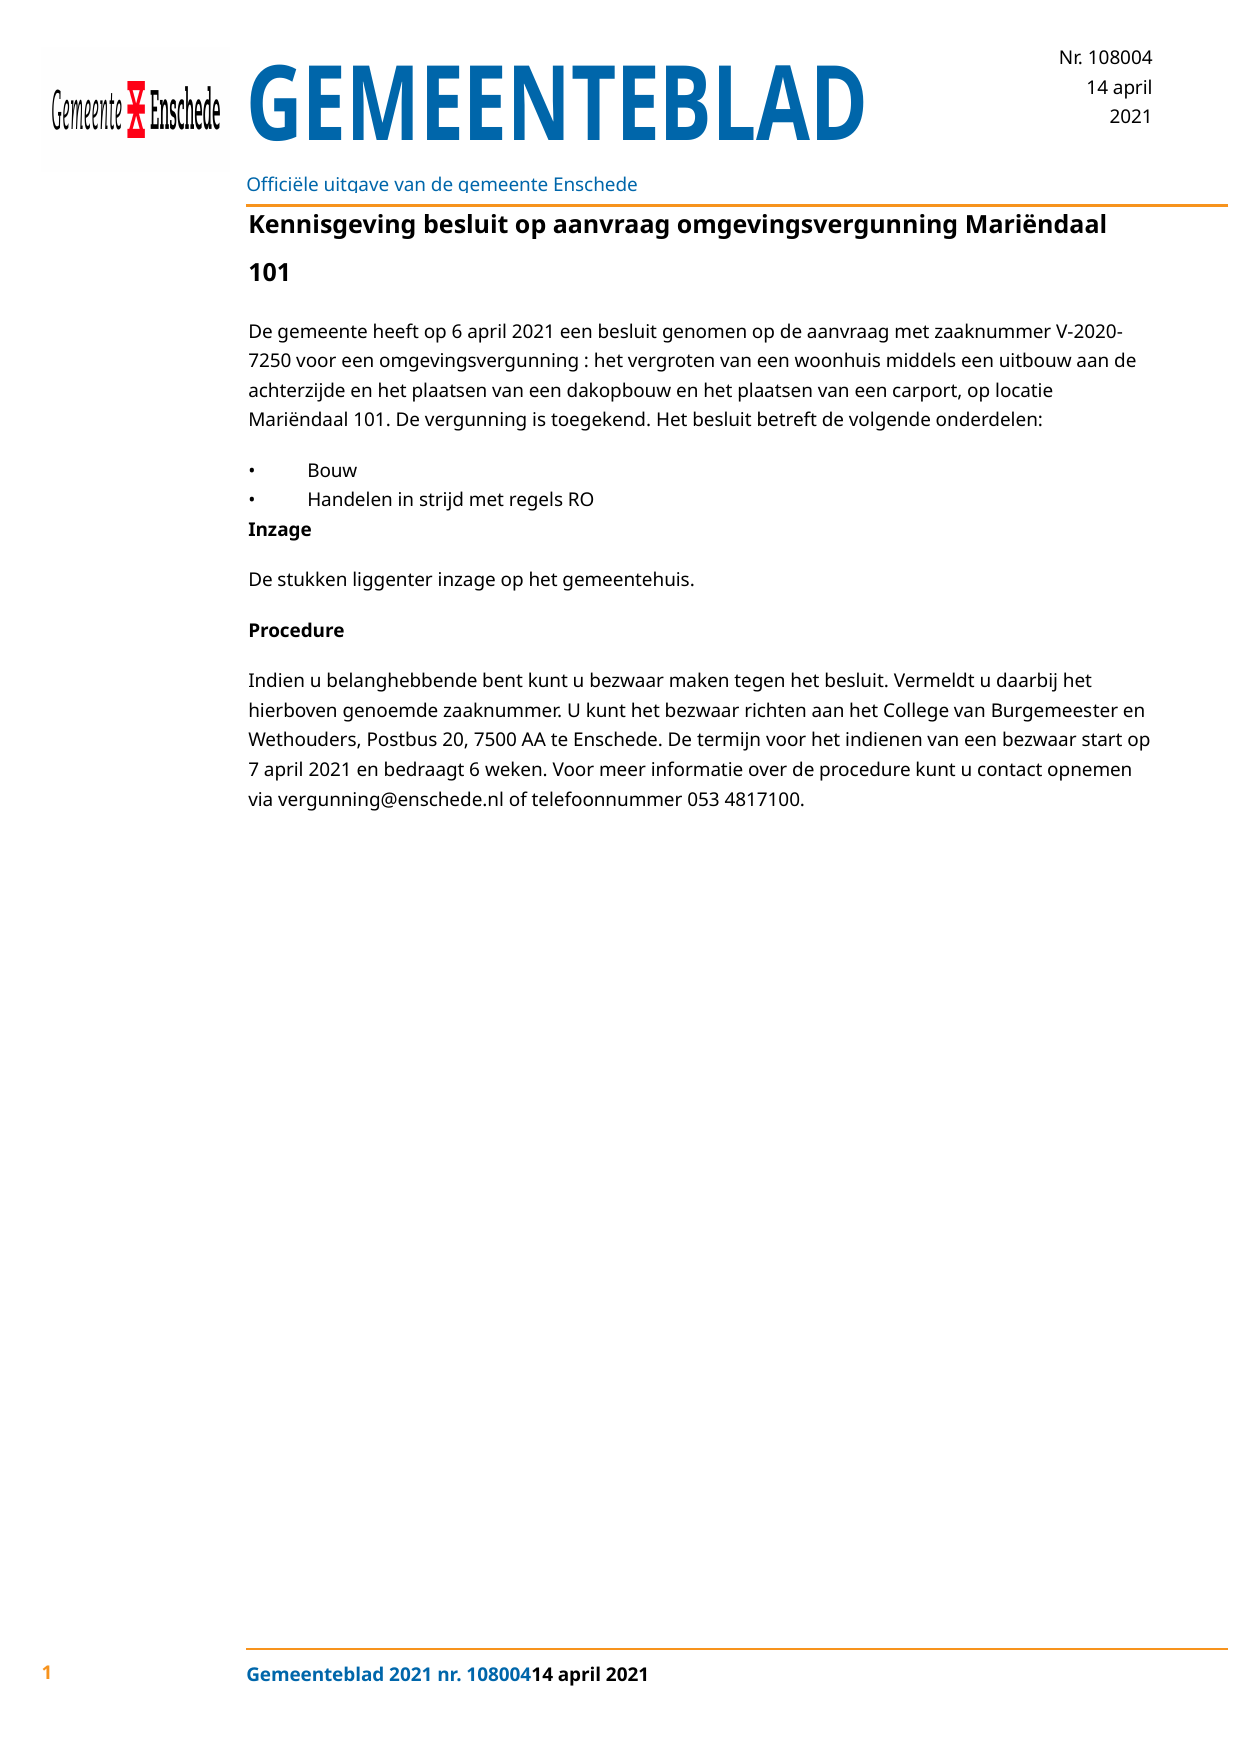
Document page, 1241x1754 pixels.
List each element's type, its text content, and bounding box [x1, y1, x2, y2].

text De gemeente heeft op 6 april 2021 een besluit genomen op de aanvraag met zaaknummer V-2020-7250 voor een omgevingsvergunning : het vergroten van een woonhuis middels een uitbouw aan de achterzijde en het plaatsen van een dakopbouw en het plaatsen van een carport, op locatie Mariëndaal 101. De vergunning is toegekend. Het besluit betreft de volgende onderdelen: [248, 318, 1152, 432]
text Inzage [248, 516, 1152, 542]
text Indien u belanghebbende bent kunt u bezwaar maken tegen het besluit. Vermeldt u daarbij het hierboven genoemde zaaknummer. U kunt het bezwaar richten aan het College van Burgemees­ter en Wethouders, Postbus 20, 7500 AA te Enschede. De termijn voor het indienen van een bezwaar start op 7 april 2021 en bedraagt 6 weken. Voor meer informatie over de procedure kunt u contact opnemen via vergunning@enschede.nl of telefoonnummer 053 4817100. [248, 667, 1152, 812]
list Bouw [248, 457, 1152, 483]
list Handelen in strijd met regels RO [248, 487, 1152, 512]
text Kennisgeving besluit op aanvraag omgevingsvergunning Mariëndaal 101 [248, 207, 1152, 288]
text De stukken liggenter inzage op het gemeentehuis. [248, 567, 1152, 592]
text Procedure [248, 617, 1152, 643]
picture [41, 47, 231, 172]
